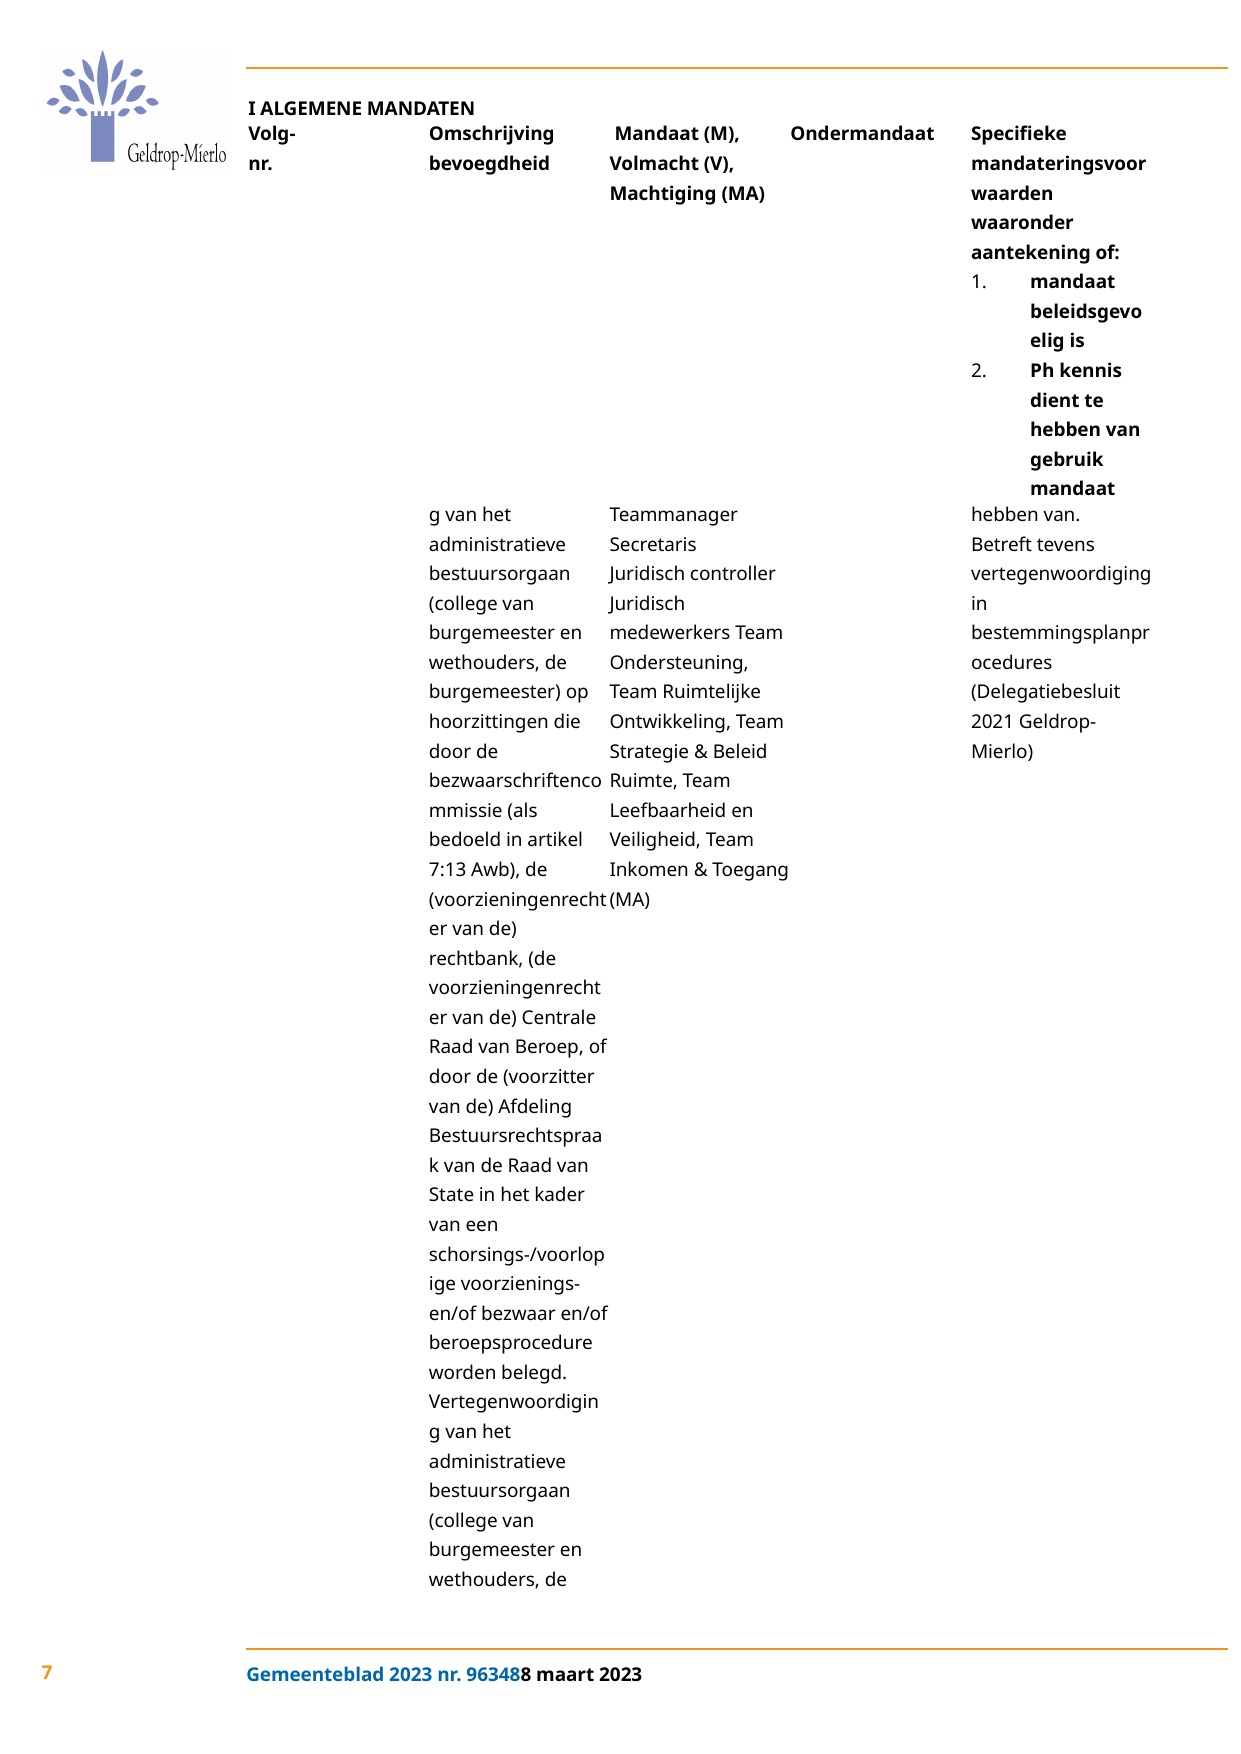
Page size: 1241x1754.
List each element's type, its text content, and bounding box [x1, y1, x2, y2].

table_cell Ondermandaat [790, 121, 971, 501]
table_cell [248, 501, 429, 1592]
table_cell Volg- nr. [248, 121, 429, 501]
table_header I ALGEMENE MANDATEN [248, 95, 1152, 121]
table_cell Teammanager Secretaris Juridisch controller Juridisch medewerkers Team Ondersteuning, Team Ruimtelijke Ontwikkeling, Team Strategie & Beleid Ruimte, Team Leefbaarheid en Veiligheid, Team Inkomen & Toegang (MA) [609, 501, 790, 1592]
table_cell Omschrijving bevoegdheid [429, 121, 609, 501]
table_cell g van het administratieve bestuursorgaan (college van burgemeester en wethouders, de burgemeester) op hoorzittingen die door de bezwaarschriftencommissie (als bedoeld in artikel 7:13 Awb), de (voorzieningenrechter van de) rechtbank, (de voorzieningenrechter van de) Centrale Raad van Beroep, of door de (voorzitter van de) Afdeling Bestuursrechtspraak van de Raad van State in het kader van een schorsings-/voorlopige voorzienings- en/of bezwaar en/of beroepsprocedure worden belegd. Vertegenwoordiging van het administratieve bestuursorgaan (college van burgemeester en wethouders, de [429, 501, 609, 1592]
table_cell [790, 501, 971, 1592]
table_cell Specifieke mandateringsvoorwaarden waaronder aantekening of: mandaat beleidsgevoelig is Ph kennis dient te hebben van gebruik mandaat [971, 121, 1152, 501]
table_cell hebben van. Betreft tevens vertegenwoordiging in bestemmingsplanprocedures (Delegatiebesluit 2021 Geldrop-Mierlo) [971, 501, 1152, 1592]
table_cell Mandaat (M), Volmacht (V), Machtiging (MA) [609, 121, 790, 501]
picture [41, 47, 231, 172]
